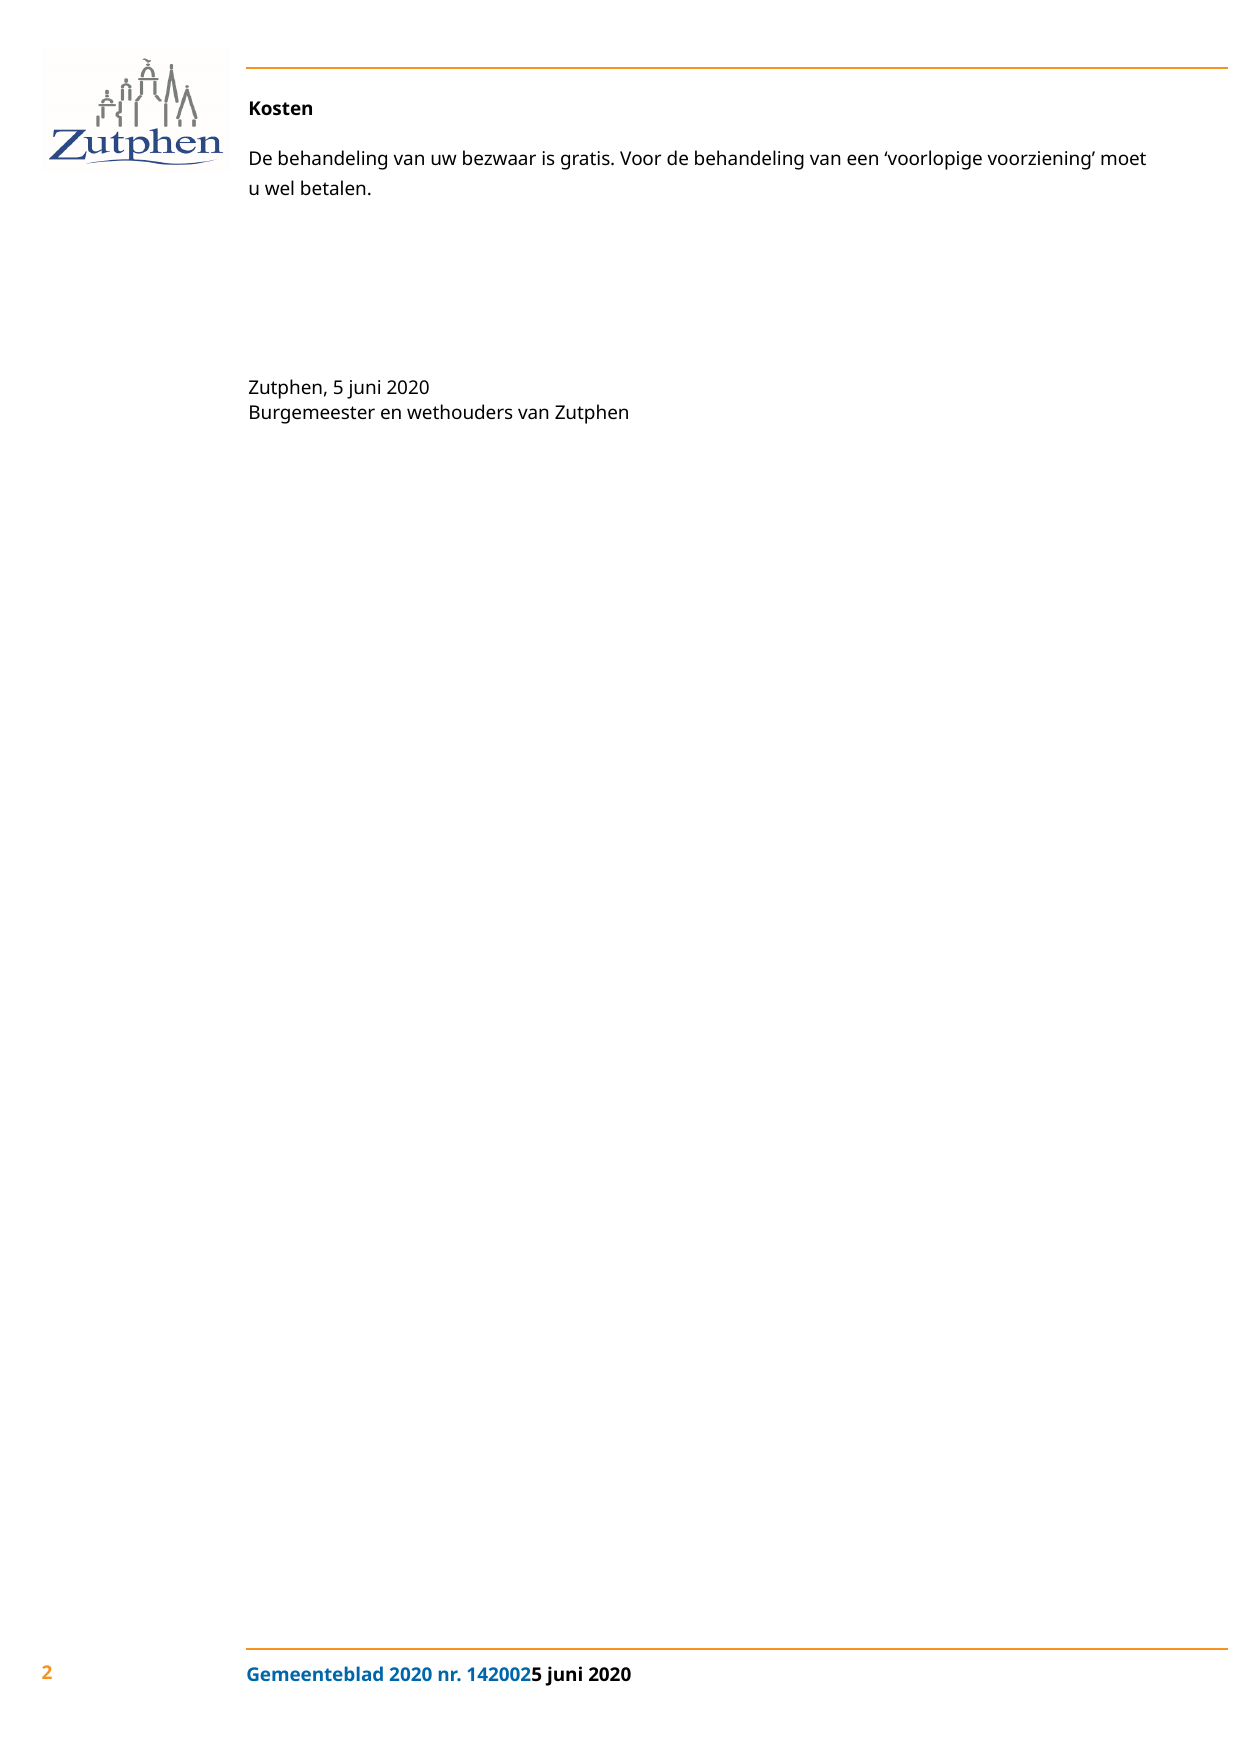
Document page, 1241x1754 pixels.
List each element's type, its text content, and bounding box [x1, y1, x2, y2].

text Zutphen, 5 juni 2020 [248, 374, 1152, 399]
text Burgemeester en wethouders van Zutphen [248, 399, 1152, 425]
text De behandeling van uw bezwaar is gratis. Voor de behandeling van een ‘voorlopige voorziening’ moet u wel betalen. [248, 145, 1152, 201]
text Kosten [248, 95, 1152, 121]
picture [41, 47, 231, 172]
